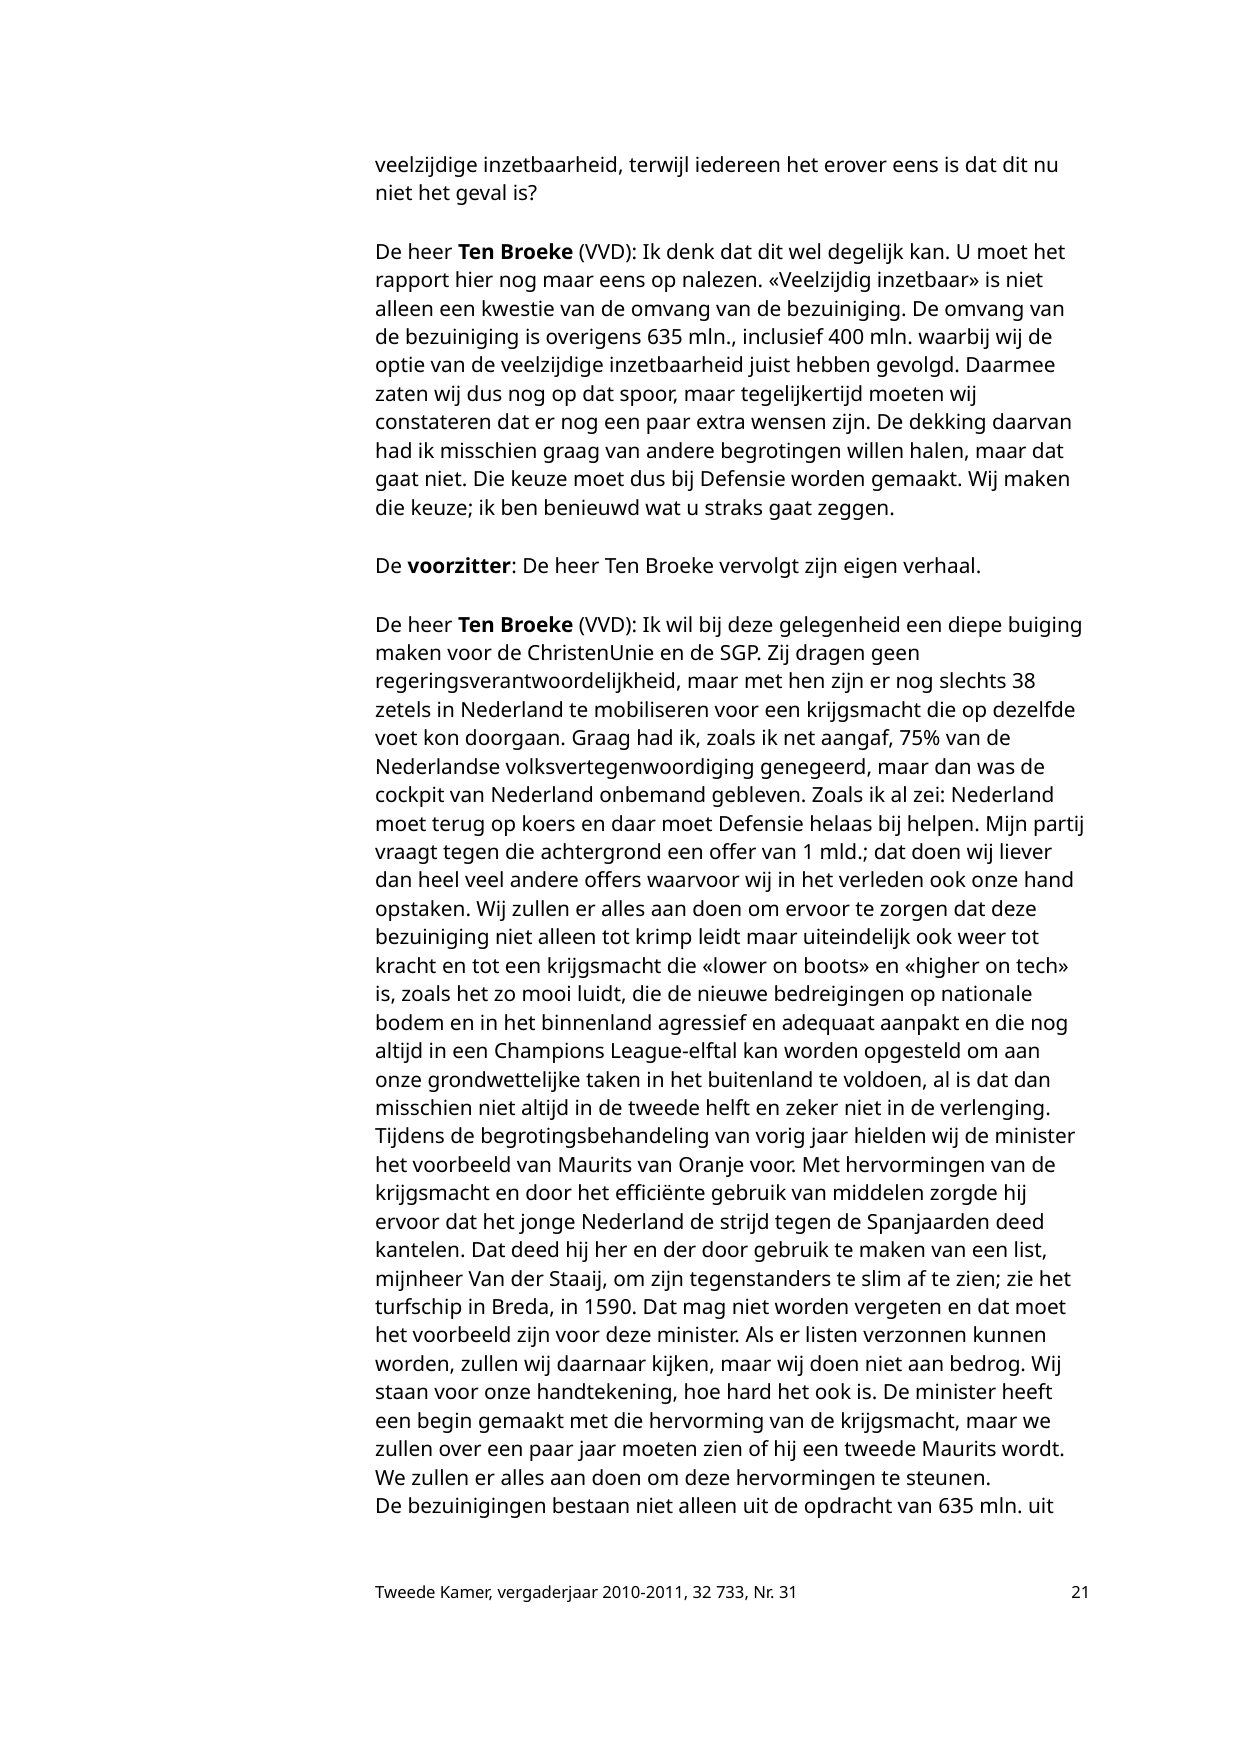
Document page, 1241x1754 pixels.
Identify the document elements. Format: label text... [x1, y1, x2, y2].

text De voorzitter: De heer Ten Broeke vervolgt zijn eigen verhaal. [375, 551, 1090, 580]
text De heer Ten Broeke (VVD): Ik denk dat dit wel degelijk kan. U moet het rapport hier nog maar eens op nalezen. «Veelzijdig inzetbaar» is niet alleen een kwestie van de omvang van de bezuiniging. De omvang van de bezuiniging is overigens 635 mln., inclusief 400 mln. waarbij wij de optie van de veelzijdige inzetbaarheid juist hebben gevolgd. Daarmee zaten wij dus nog op dat spoor, maar tegelijkertijd moeten wij constateren dat er nog een paar extra wensen zijn. De dekking daarvan had ik misschien graag van andere begrotingen willen halen, maar dat gaat niet. Die keuze moet dus bij Defensie worden gemaakt. Wij maken die keuze; ik ben benieuwd wat u straks gaat zeggen. [375, 237, 1090, 521]
text De heer Ten Broeke (VVD): Ik wil bij deze gelegenheid een diepe buiging maken voor de ChristenUnie en de SGP. Zij dragen geen regeringsverantwoordelijkheid, maar met hen zijn er nog slechts 38 zetels in Nederland te mobiliseren voor een krijgsmacht die op dezelfde voet kon doorgaan. Graag had ik, zoals ik net aangaf, 75% van de Nederlandse volksvertegenwoordiging genegeerd, maar dan was de cockpit van Nederland onbemand gebleven. Zoals ik al zei: Nederland moet terug op koers en daar moet Defensie helaas bij helpen. Mijn partij vraagt tegen die achtergrond een offer van 1 mld.; dat doen wij liever dan heel veel andere offers waarvoor wij in het verleden ook onze hand opstaken. Wij zullen er alles aan doen om ervoor te zorgen dat deze bezuiniging niet alleen tot krimp leidt maar uiteindelijk ook weer tot kracht en tot een krijgsmacht die «lower on boots» en «higher on tech» is, zoals het zo mooi luidt, die de nieuwe bedreigingen op nationale bodem en in het binnenland agressief en adequaat aanpakt en die nog altijd in een Champions League-elftal kan worden opgesteld om aan onze grondwettelijke taken in het buitenland te voldoen, al is dat dan misschien niet altijd in de tweede helft en zeker niet in de verlenging. [375, 610, 1090, 1122]
text Tijdens de begrotingsbehandeling van vorig jaar hielden wij de minister het voorbeeld van Maurits van Oranje voor. Met hervormingen van de krijgsmacht en door het efficiënte gebruik van middelen zorgde hij ervoor dat het jonge Nederland de strijd tegen de Spanjaarden deed kantelen. Dat deed hij her en der door gebruik te maken van een list, mijnheer Van der Staaij, om zijn tegenstanders te slim af te zien; zie het turfschip in Breda, in 1590. Dat mag niet worden vergeten en dat moet het voorbeeld zijn voor deze minister. Als er listen verzonnen kunnen worden, zullen wij daarnaar kijken, maar wij doen niet aan bedrog. Wij staan voor onze handtekening, hoe hard het ook is. De minister heeft een begin gemaakt met die hervorming van de krijgsmacht, maar we zullen over een paar jaar moeten zien of hij een tweede Maurits wordt. We zullen er alles aan doen om deze hervormingen te steunen. [375, 1122, 1090, 1491]
text veelzijdige inzetbaarheid, terwijl iedereen het erover eens is dat dit nu niet het geval is? [375, 150, 1090, 207]
text De bezuinigingen bestaan niet alleen uit de opdracht van 635 mln. uit [375, 1491, 1090, 1520]
